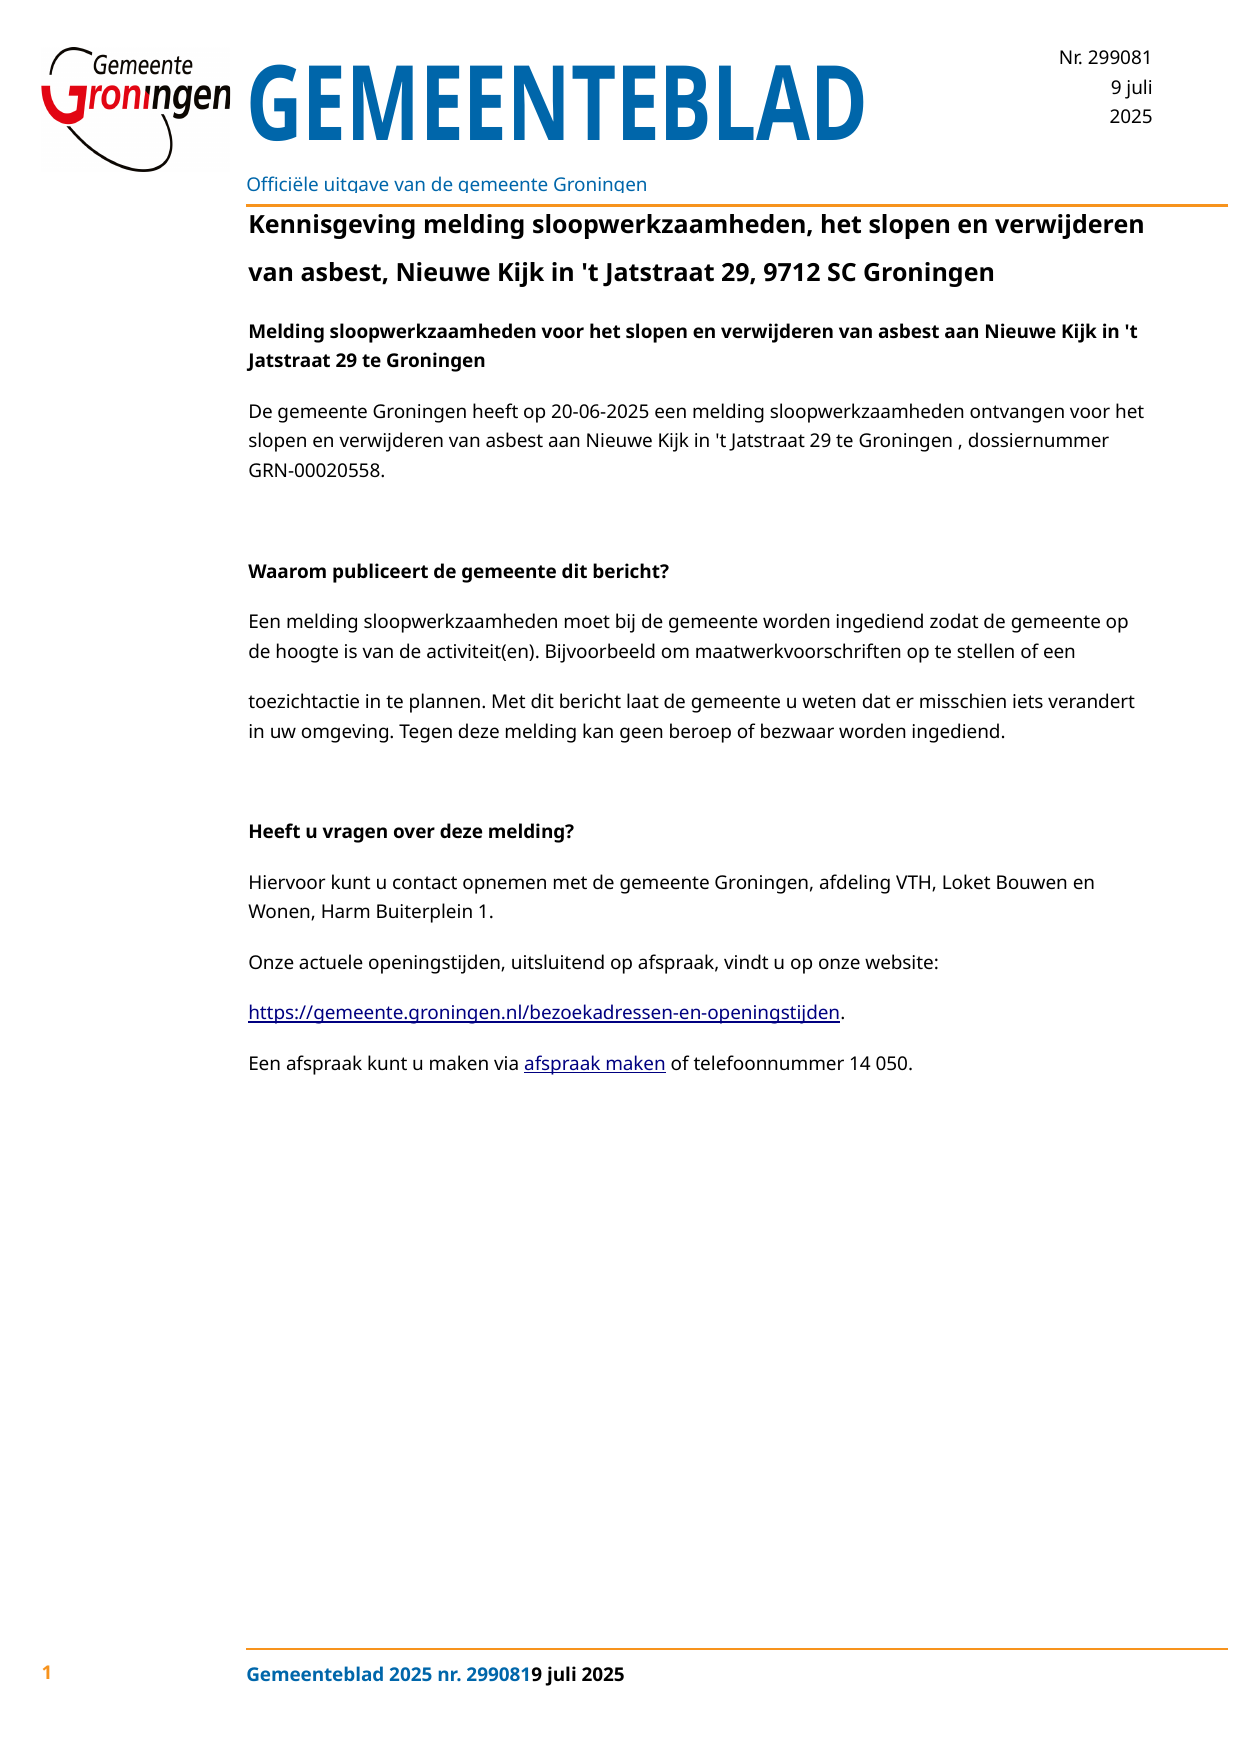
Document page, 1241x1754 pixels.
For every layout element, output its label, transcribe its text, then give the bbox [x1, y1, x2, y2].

text Onze actuele openingstijden, uitsluitend op afspraak, vindt u op onze website: [248, 949, 1152, 975]
text Een melding sloopwerkzaamheden moet bij de gemeente worden ingediend zodat de gemeente op de hoogte is van de activiteit(en). Bijvoorbeeld om maatwerkvoorschriften op te stellen of een [248, 608, 1152, 664]
text Heeft u vragen over deze melding? [248, 819, 1152, 844]
text https://gemeente.groningen.nl/bezoekadressen-en-openingstijden. [248, 999, 1152, 1025]
text De gemeente Groningen heeft op 20-06-2025 een melding sloopwerkzaamheden ontvangen voor het slopen en verwijderen van asbest aan Nieuwe Kijk in 't Jatstraat 29 te Groningen , dossiernummer GRN-00020558. [248, 398, 1152, 483]
text Melding sloopwerkzaamheden voor het slopen en verwijderen van asbest aan Nieuwe Kijk in 't Jatstraat 29 te Groningen [248, 318, 1152, 373]
text Waarom publiceert de gemeente dit bericht? [248, 558, 1152, 584]
text Hiervoor kunt u contact opnemen met de gemeente Groningen, afdeling VTH, Loket Bouwen en Wonen, Harm Buiterplein 1. [248, 869, 1152, 924]
picture [41, 47, 231, 172]
text toezichtactie in te plannen. Met dit bericht laat de gemeente u weten dat er misschien iets verandert in uw omgeving. Tegen deze melding kan geen beroep of bezwaar worden ingediend. [248, 688, 1152, 744]
text Een afspraak kunt u maken via afspraak maken of telefoonnummer 14 050. [248, 1050, 1152, 1076]
text Kennisgeving melding sloopwerkzaamheden, het slopen en verwijderen van asbest, Nieuwe Kijk in 't Jatstraat 29, 9712 SC Groningen [248, 207, 1152, 288]
